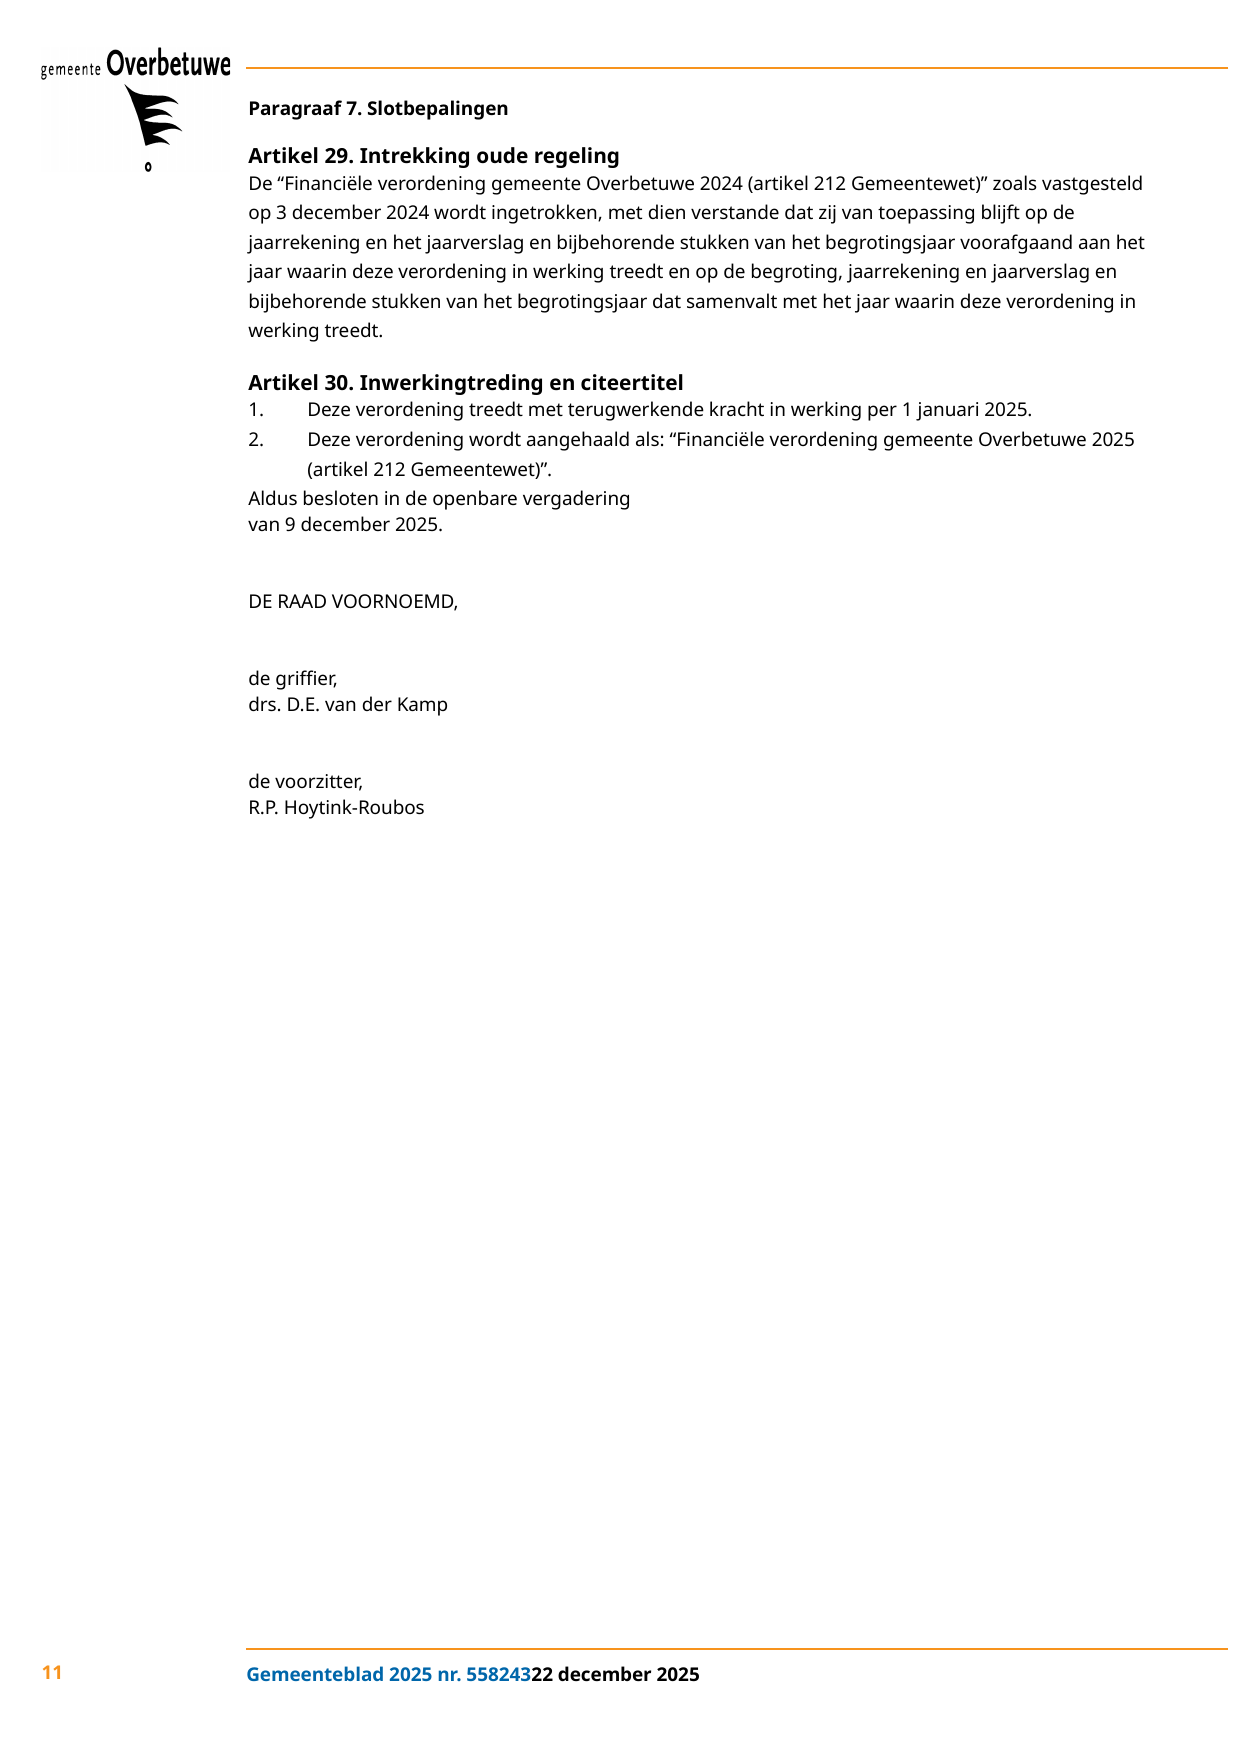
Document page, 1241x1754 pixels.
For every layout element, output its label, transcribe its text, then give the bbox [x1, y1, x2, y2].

picture [41, 47, 231, 172]
text de griffier, [248, 665, 1152, 691]
list Deze verordening wordt aangehaald als: “Financiële verordening gemeente Overbetuwe 2025 (artikel 212 Gemeentewet)”. [248, 426, 1152, 481]
text de voorzitter, [248, 768, 1152, 794]
text Artikel 30. Inwerkingtreding en citeertitel [248, 368, 1152, 397]
text De “Financiële verordening gemeente Overbetuwe 2024 (artikel 212 Gemeentewet)” zoals vastgesteld op 3 december 2024 wordt ingetrokken, met dien verstande dat zij van toepassing blijft op de jaarrekening en het jaarverslag en bijbehorende stukken van het begrotingsjaar voorafgaand aan het jaar waarin deze verordening in werking treedt en op de begroting, jaarrekening en jaarverslag en bijbehorende stukken van het begrotingsjaar dat samenvalt met het jaar waarin deze verordening in werking treedt. [248, 170, 1152, 343]
text DE RAAD VOORNOEMD, [248, 588, 1152, 614]
text Aldus besloten in de openbare vergadering [248, 485, 1152, 511]
text Paragraaf 7. Slotbepalingen [248, 95, 1152, 121]
list Deze verordening treedt met terugwerkende kracht in werking per 1 januari 2025. [248, 397, 1152, 422]
text R.P. Hoytink-Roubos [248, 794, 1152, 820]
text Artikel 29. Intrekking oude regeling [248, 141, 1152, 170]
text van 9 december 2025. [248, 511, 1152, 537]
text drs. D.E. van der Kamp [248, 691, 1152, 717]
